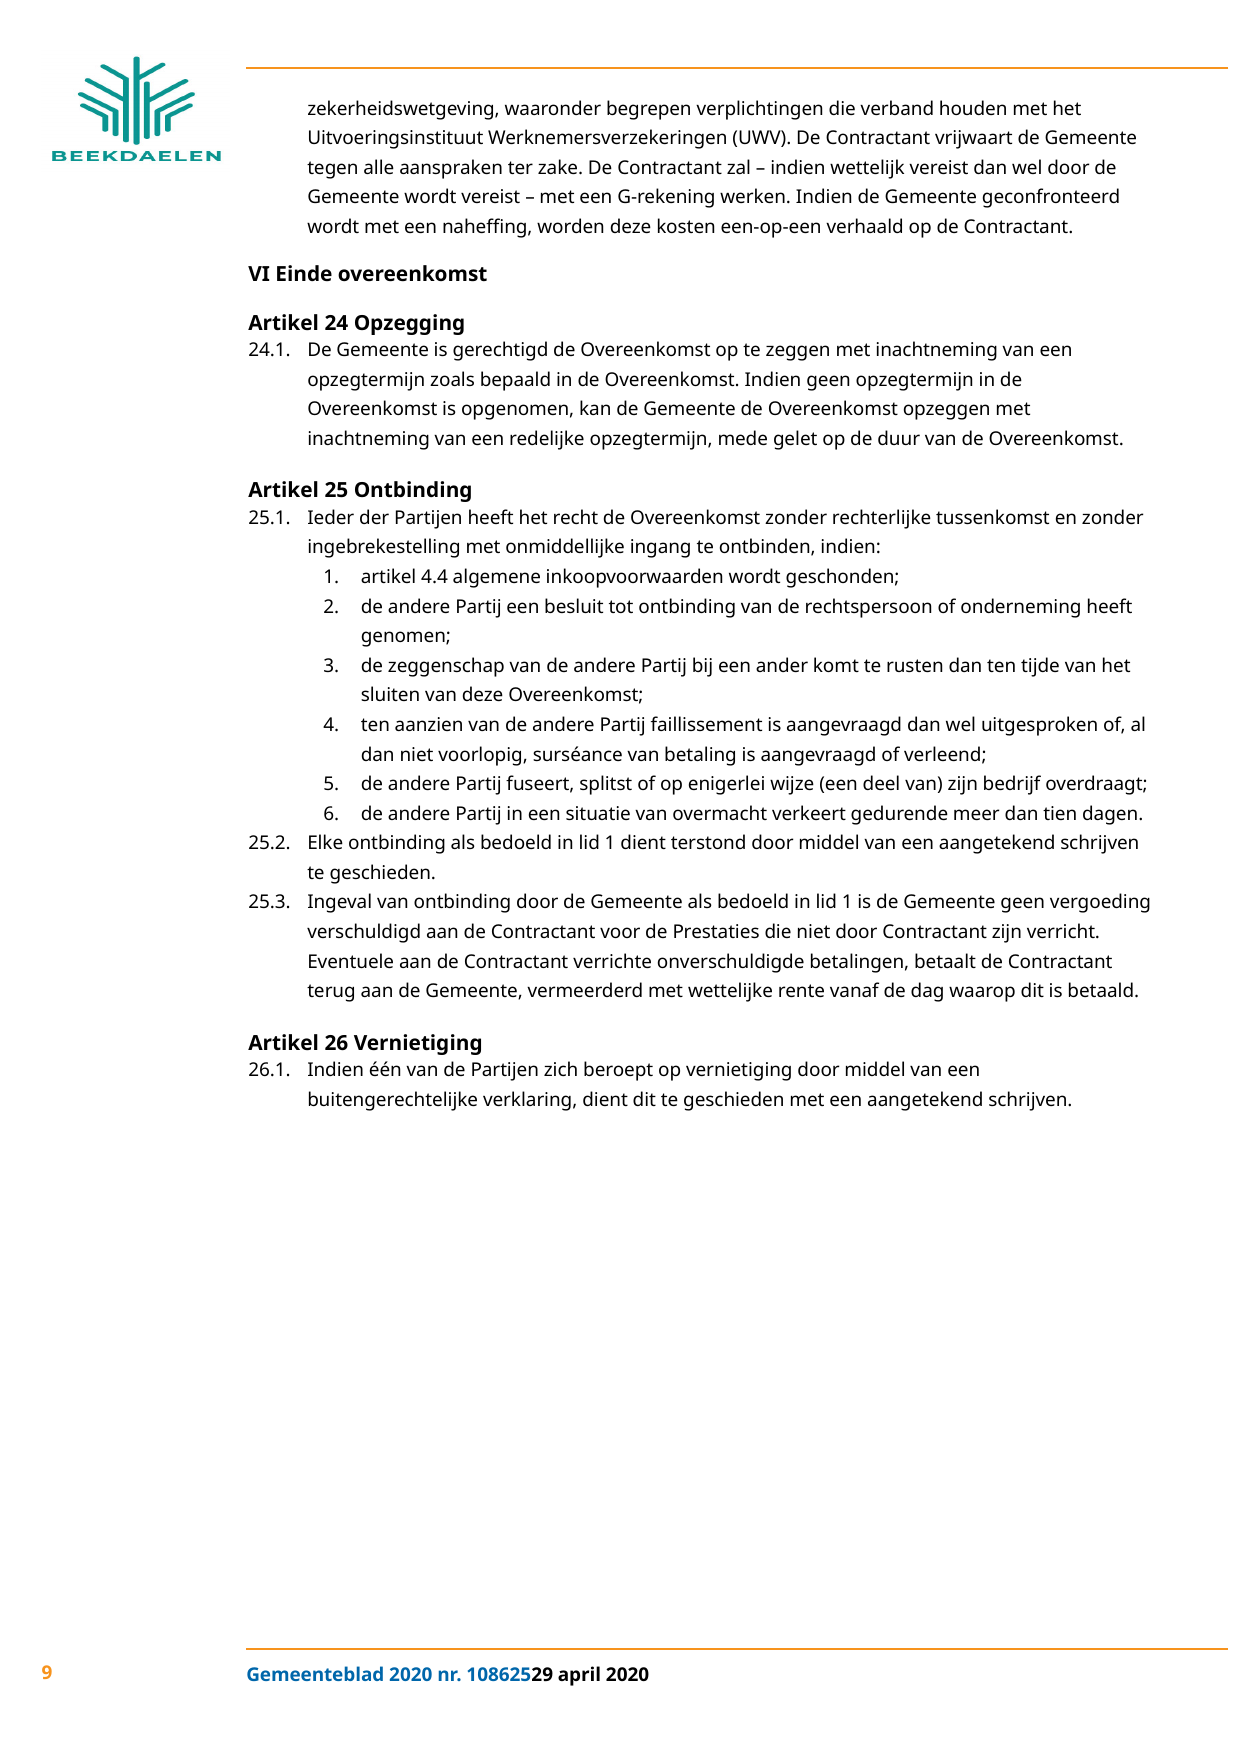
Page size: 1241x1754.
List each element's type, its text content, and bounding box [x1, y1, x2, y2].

list De Gemeente is gerechtigd de Overeenkomst op te zeggen met inachtneming van een opzegtermijn zoals bepaald in de Overeenkomst. Indien geen opzegtermijn in de Overeenkomst is opgenomen, kan de Gemeente de Overeenkomst opzeggen met inachtneming van een redelijke opzegtermijn, mede gelet op de duur van de Overeenkomst. [248, 336, 1152, 451]
list de andere Partij in een situatie van overmacht verkeert gedurende meer dan tien dagen. [323, 800, 1152, 826]
text Artikel 26 Vernietiging [248, 1028, 1152, 1056]
list Indien één van de Partijen zich beroept op vernietiging door middel van een buitengerechtelijke verklaring, dient dit te geschieden met een aangetekend schrijven. [248, 1056, 1152, 1112]
text VI Einde overeenkomst [248, 259, 1152, 287]
list ten aanzien van de andere Partij faillissement is aangevraagd dan wel uitgesproken of, al dan niet voorlopig, surséance van betaling is aangevraagd of verleend; [323, 711, 1152, 766]
picture [41, 47, 231, 172]
text Artikel 24 Opzegging [248, 308, 1152, 336]
list de andere Partij een besluit tot ontbinding van de rechtspersoon of onderneming heeft genomen; [323, 593, 1152, 648]
list Ingeval van ontbinding door de Gemeente als bedoeld in lid 1 is de Gemeente geen vergoeding verschuldigd aan de Contractant voor de Prestaties die niet door Contractant zijn verricht. Eventuele aan de Contractant verrichte onverschuldigde betalingen, betaalt de Contractant terug aan de Gemeente, vermeerderd met wettelijke rente vanaf de dag waarop dit is betaald. [248, 889, 1152, 1003]
list zekerheidswetgeving, waaronder begrepen verplichtingen die verband houden met het Uitvoeringsinstituut Werknemersverzekeringen (UWV). De Contractant vrijwaart de Gemeente tegen alle aanspraken ter zake. De Contractant zal – indien wettelijk vereist dan wel door de Gemeente wordt vereist – met een G-rekening werken. Indien de Gemeente geconfronteerd wordt met een naheffing, worden deze kosten een-op-een verhaald op de Contractant. [248, 95, 1152, 239]
list artikel 4.4 algemene inkoopvoorwaarden wordt geschonden; [323, 563, 1152, 589]
text Artikel 25 Ontbinding [248, 476, 1152, 504]
list Ieder der Partijen heeft het recht de Overeenkomst zonder rechterlijke tussenkomst en zonder ingebrekestelling met onmiddellijke ingang te ontbinden, indien: [248, 504, 1152, 559]
list Elke ontbinding als bedoeld in lid 1 dient terstond door middel van een aangetekend schrijven te geschieden. [248, 829, 1152, 885]
list de zeggenschap van de andere Partij bij een ander komt te rusten dan ten tijde van het sluiten van deze Overeenkomst; [323, 652, 1152, 707]
list de andere Partij fuseert, splitst of op enigerlei wijze (een deel van) zijn bedrijf overdraagt; [323, 770, 1152, 796]
